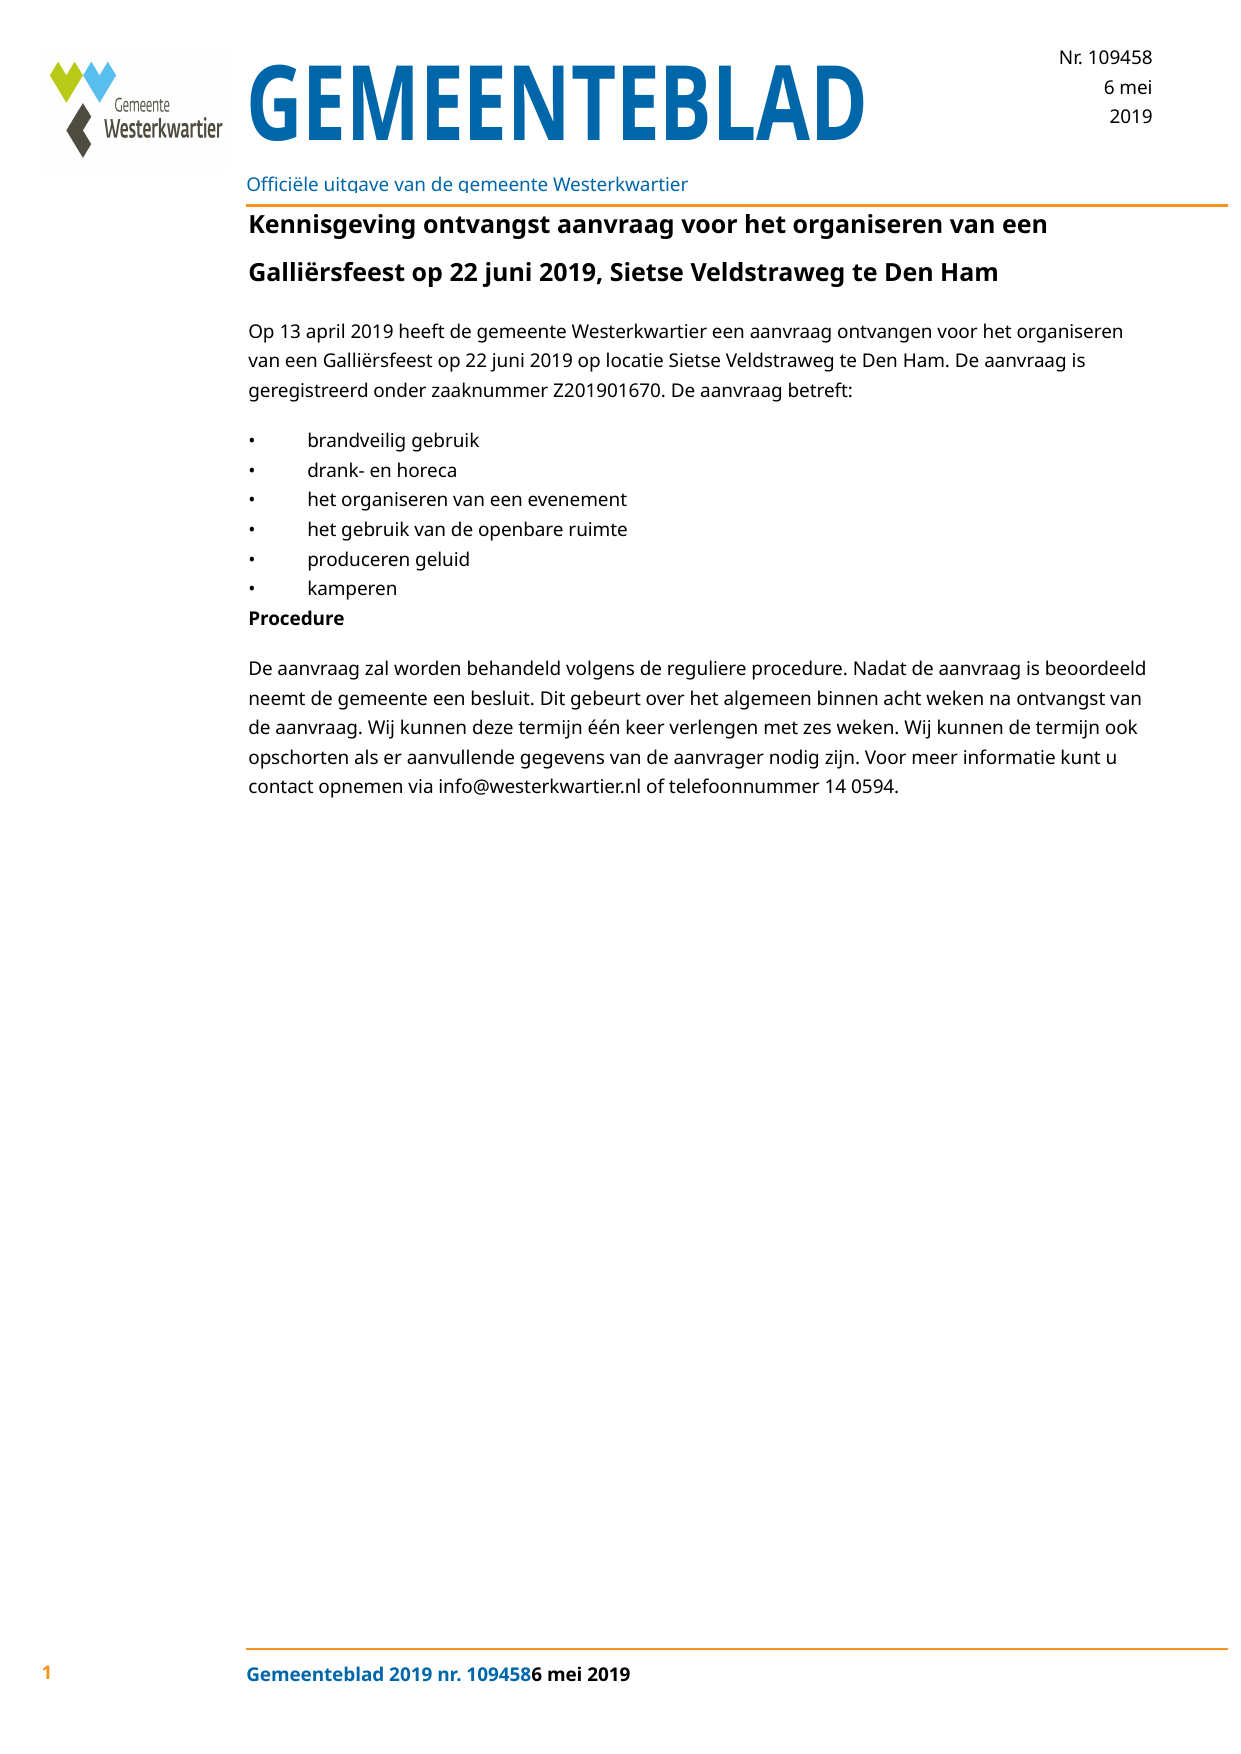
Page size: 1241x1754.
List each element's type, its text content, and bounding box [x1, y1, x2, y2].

list brandveilig gebruik [248, 427, 1152, 453]
picture [41, 47, 231, 172]
list het organiseren van een evenement [248, 487, 1152, 512]
text Op 13 april 2019 heeft de gemeente Westerkwartier een aanvraag ontvangen voor het organiseren van een Galliërsfeest op 22 juni 2019 op locatie Sietse Veldstraweg te Den Ham. De aanvraag is geregistreerd onder zaaknummer Z201901670. De aanvraag betreft: [248, 318, 1152, 403]
text Procedure [248, 605, 1152, 631]
list produceren geluid [248, 546, 1152, 572]
list kamperen [248, 575, 1152, 601]
text Kennisgeving ontvangst aanvraag voor het organiseren van een Galliërsfeest op 22 juni 2019, Sietse Veldstraweg te Den Ham [248, 207, 1152, 288]
list het gebruik van de openbare ruimte [248, 516, 1152, 542]
text De aanvraag zal worden behandeld volgens de reguliere procedure. Nadat de aanvraag is beoordeeld neemt de gemeente een besluit. Dit gebeurt over het algemeen binnen acht weken na ontvangst van de aanvraag. Wij kunnen deze termijn één keer verlengen met zes weken. Wij kunnen de termijn ook opschorten als er aanvullende gegevens van de aanvrager nodig zijn. Voor meer informatie kunt u contact opnemen via info@westerkwartier.nl of telefoonnummer 14 0594. [248, 655, 1152, 799]
list drank- en horeca [248, 457, 1152, 483]
